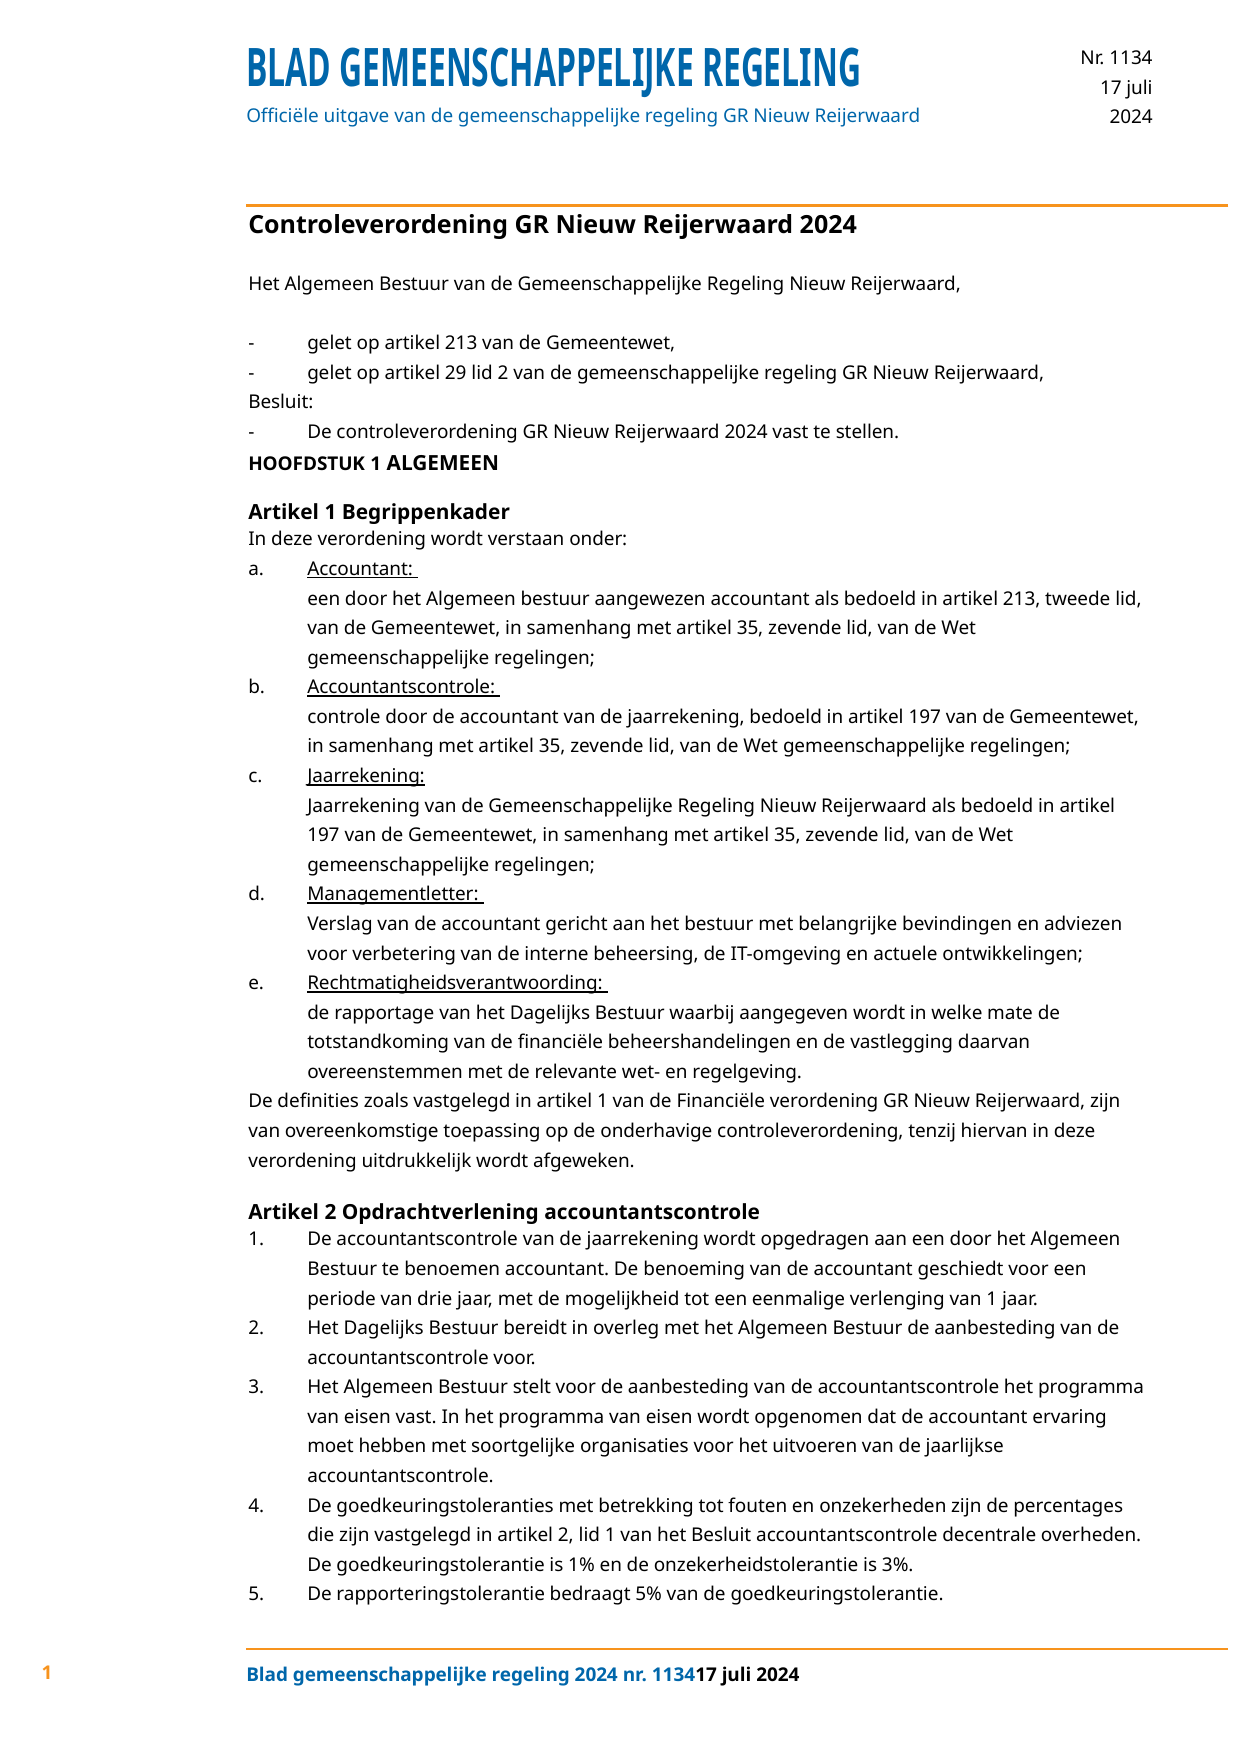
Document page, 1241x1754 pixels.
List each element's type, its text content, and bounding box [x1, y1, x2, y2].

text In deze verordening wordt verstaan onder: [248, 526, 1152, 551]
list de rapportage van het Dagelijks Bestuur waarbij aangegeven wordt in welke mate de totstandkoming van de financiële beheershandelingen en de vastlegging daarvan overeenstemmen met de relevante wet- en regelgeving. [248, 999, 1152, 1084]
text Controleverordening GR Nieuw Reijerwaard 2024 [248, 207, 1152, 241]
list De accountantscontrole van de jaarrekening wordt opgedragen aan een door het Algemeen Bestuur te benoemen accountant. De benoeming van de accountant geschiedt voor een periode van drie jaar, met de mogelijkheid tot een eenmalige verlenging van 1 jaar. [248, 1226, 1152, 1311]
list Accountantscontrole: [248, 673, 1152, 699]
list Accountant: [248, 555, 1152, 581]
list De controleverordening GR Nieuw Reijerwaard 2024 vast te stellen. [248, 418, 1152, 444]
list De rapporteringstolerantie bedraagt 5% van de goedkeuringstolerantie. [248, 1581, 1152, 1606]
text Artikel 2 Opdrachtverlening accountantscontrole [248, 1197, 1152, 1226]
text Het Algemeen Bestuur van de Gemeenschappelijke Regeling Nieuw Reijerwaard, [248, 270, 1152, 296]
text Artikel 1 Begrippenkader [248, 497, 1152, 526]
list Verslag van de accountant gericht aan het bestuur met belangrijke bevindingen en adviezen voor verbetering van de interne beheersing, de IT-omgeving en actuele ontwikkelingen; [248, 910, 1152, 965]
list Jaarrekening: [248, 762, 1152, 788]
list gelet op artikel 213 van de Gemeentewet, [248, 329, 1152, 355]
list Het Algemeen Bestuur stelt voor de aanbesteding van de accountantscontrole het programma van eisen vast. In het programma van eisen wordt opgenomen dat de accountant ervaring moet hebben met soortgelijke organisaties voor het uitvoeren van de jaarlijkse accountantscontrole. [248, 1373, 1152, 1488]
list een door het Algemeen bestuur aangewezen accountant als bedoeld in artikel 213, tweede lid, van de Gemeentewet, in samenhang met artikel 35, zevende lid, van de Wet gemeenschappelijke regelingen; [248, 585, 1152, 669]
list Het Dagelijks Bestuur bereidt in overleg met het Algemeen Bestuur de aanbesteding van de accountantscontrole voor. [248, 1314, 1152, 1370]
text Besluit: [248, 389, 1152, 414]
list gelet op artikel 29 lid 2 van de gemeenschappelijke regeling GR Nieuw Reijerwaard, [248, 359, 1152, 385]
text De definities zoals vastgelegd in artikel 1 van de Financiële verordening GR Nieuw Reijerwaard, zijn van overeenkomstige toepassing op de onderhavige controleverordening, tenzij hiervan in deze verordening uitdrukkelijk wordt afgeweken. [248, 1088, 1152, 1172]
list Managementletter: [248, 881, 1152, 906]
text HOOFDSTUK 1 ALGEMEEN [248, 448, 1152, 476]
list De goedkeuringstoleranties met betrekking tot fouten en onzekerheden zijn de percentages die zijn vastgelegd in artikel 2, lid 1 van het Besluit accountantscontrole decentrale overheden. De goedkeuringstolerantie is 1% en de onzekerheidstolerantie is 3%. [248, 1492, 1152, 1577]
list Jaarrekening van de Gemeenschappelijke Regeling Nieuw Reijerwaard als bedoeld in artikel 197 van de Gemeentewet, in samenhang met artikel 35, zevende lid, van de Wet gemeenschappelijke regelingen; [248, 792, 1152, 877]
picture [41, 47, 231, 172]
list Rechtmatigheidsverantwoording: [248, 969, 1152, 995]
list controle door de accountant van de jaarrekening, bedoeld in artikel 197 van de Gemeentewet, in samenhang met artikel 35, zevende lid, van de Wet gemeenschappelijke regelingen; [248, 703, 1152, 758]
